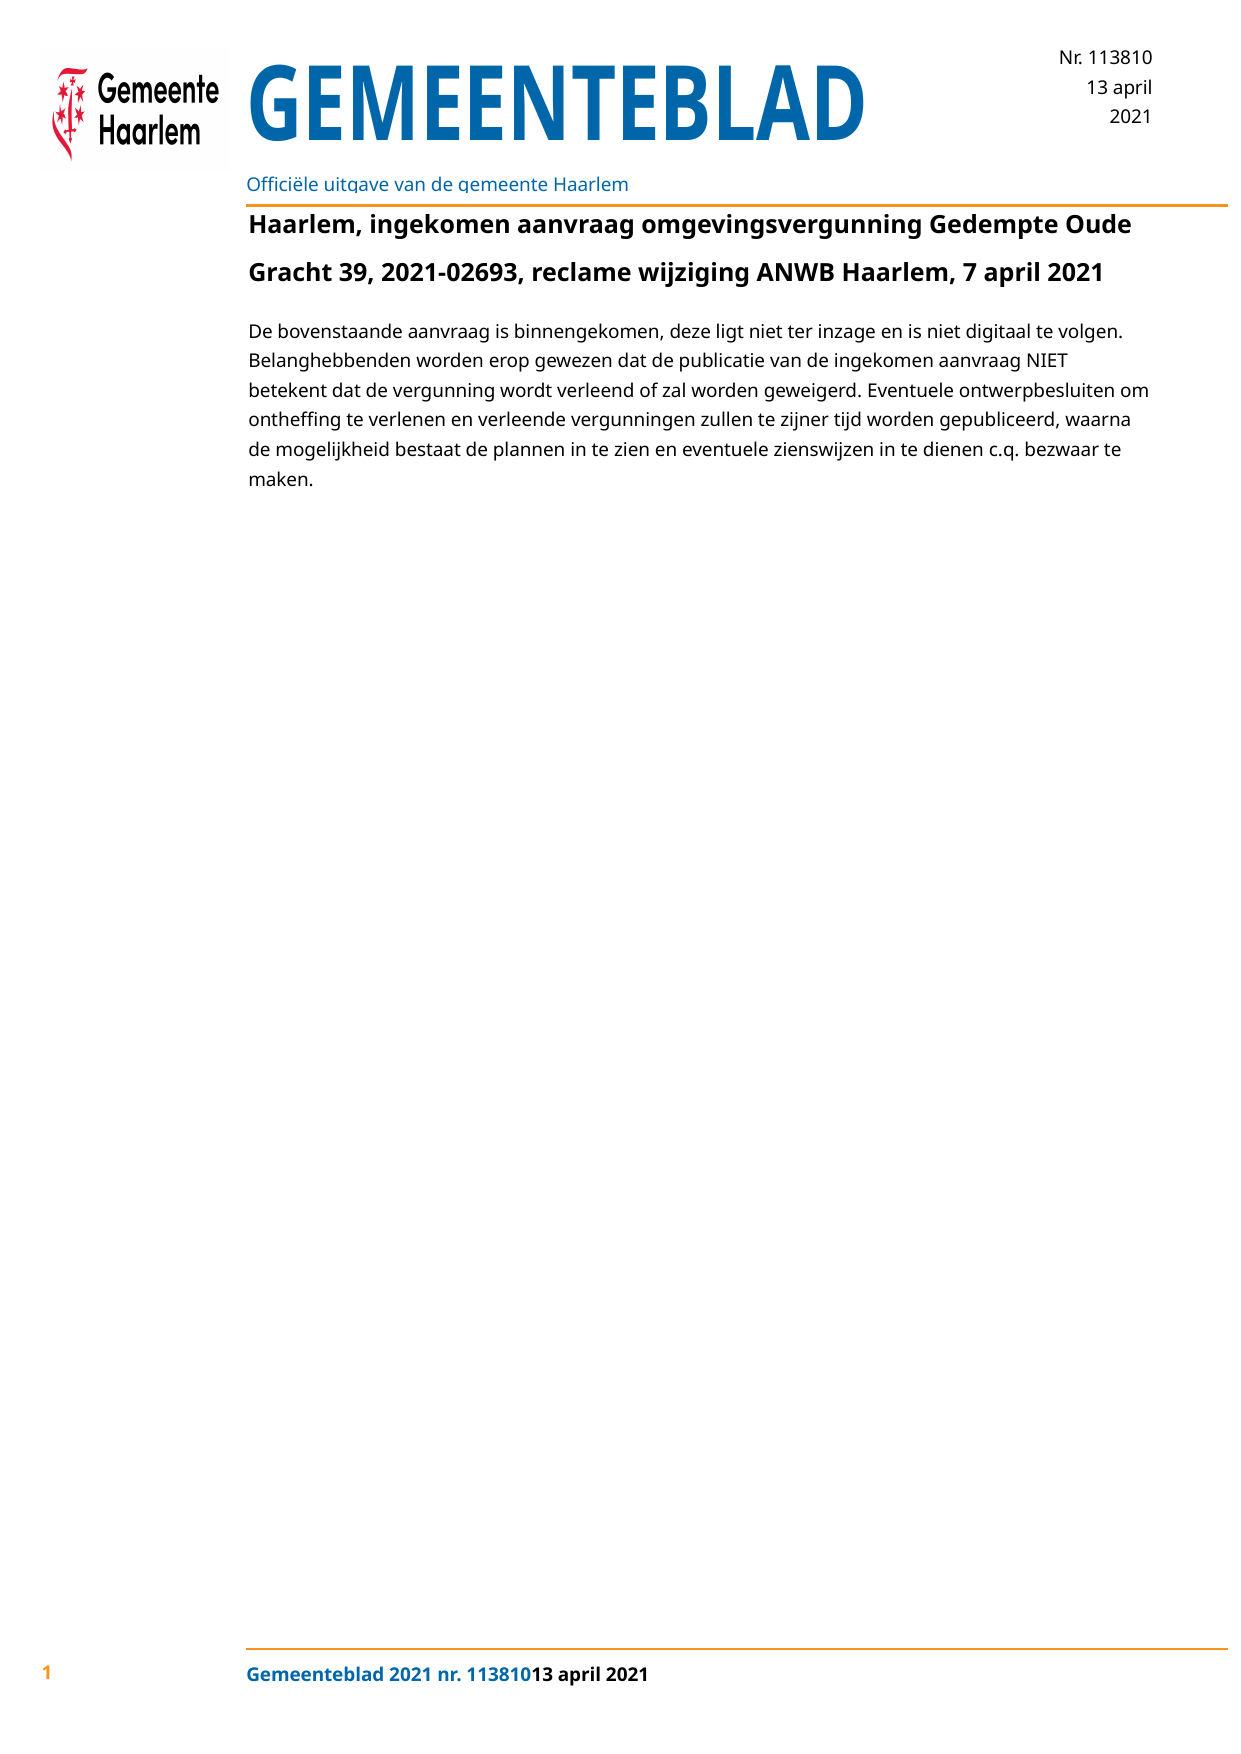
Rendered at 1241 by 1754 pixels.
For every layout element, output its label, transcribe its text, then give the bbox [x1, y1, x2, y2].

text De bovenstaande aanvraag is binnengekomen, deze ligt niet ter inzage en is niet digitaal te volgen. Belanghebbenden worden erop gewezen dat de publicatie van de ingekomen aanvraag NIET betekent dat de vergunning wordt verleend of zal worden geweigerd. Eventuele ontwerpbesluiten om ontheffing te verlenen en verleende vergunningen zullen te zijner tijd worden gepubliceerd, waarna de mogelijkheid bestaat de plannen in te zien en eventuele zienswijzen in te dienen c.q. bezwaar te maken. [248, 318, 1152, 492]
picture [41, 47, 231, 172]
text Haarlem, ingekomen aanvraag omgevingsvergunning Gedempte Oude Gracht 39, 2021-02693, reclame wijziging ANWB Haarlem, 7 april 2021 [248, 207, 1152, 288]
